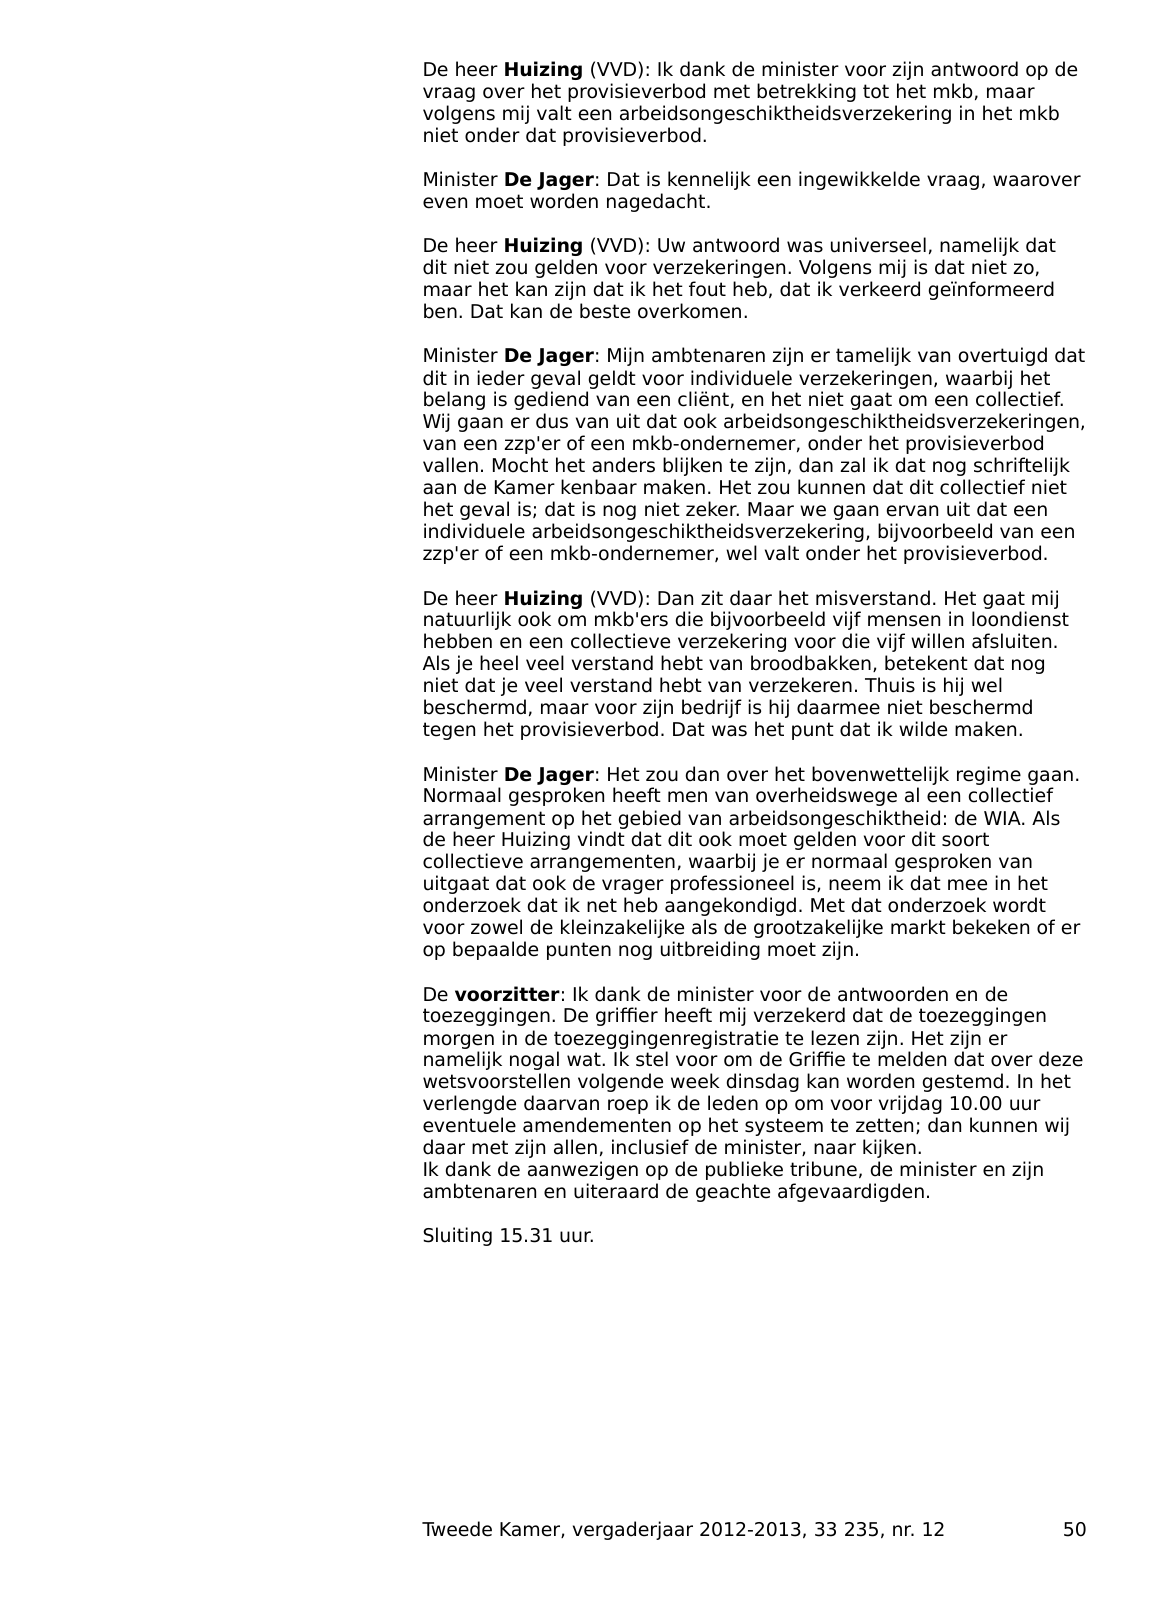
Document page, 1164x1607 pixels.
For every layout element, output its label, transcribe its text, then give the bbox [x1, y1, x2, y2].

text Minister De Jager: Mijn ambtenaren zijn er tamelijk van overtuigd dat dit in ieder geval geldt voor individuele verzekeringen, waarbij het belang is gediend van een cliënt, en het niet gaat om een collectief. Wij gaan er dus van uit dat ook arbeidsongeschiktheidsverzekeringen, van een zzp'er of een mkb-ondernemer, onder het provisieverbod vallen. Mocht het anders blijken te zijn, dan zal ik dat nog schriftelijk aan de Kamer kenbaar maken. Het zou kunnen dat dit collectief niet het geval is; dat is nog niet zeker. Maar we gaan ervan uit dat een individuele arbeidsongeschiktheidsverzekering, bijvoorbeeld van een zzp'er of een mkb-ondernemer, wel valt onder het provisieverbod. [422, 345, 1087, 565]
text De heer Huizing (VVD): Uw antwoord was universeel, namelijk dat dit niet zou gelden voor verzekeringen. Volgens mij is dat niet zo, maar het kan zijn dat ik het fout heb, dat ik verkeerd geïnformeerd ben. Dat kan de beste overkomen. [422, 235, 1087, 323]
text Minister De Jager: Dat is kennelijk een ingewikkelde vraag, waarover even moet worden nagedacht. [422, 169, 1087, 213]
text De heer Huizing (VVD): Ik dank de minister voor zijn antwoord op de vraag over het provisieverbod met betrekking tot het mkb, maar volgens mij valt een arbeidsongeschiktheidsverzekering in het mkb niet onder dat provisieverbod. [422, 59, 1087, 147]
text Ik dank de aanwezigen op de publieke tribune, de minister en zijn ambtenaren en uiteraard de geachte afgevaardigden. [422, 1159, 1087, 1203]
text De heer Huizing (VVD): Dan zit daar het misverstand. Het gaat mij natuurlijk ook om mkb'ers die bijvoorbeeld vijf mensen in loondienst hebben en een collectieve verzekering voor die vijf willen afsluiten. Als je heel veel verstand hebt van broodbakken, betekent dat nog niet dat je veel verstand hebt van verzekeren. Thuis is hij wel beschermd, maar voor zijn bedrijf is hij daarmee niet beschermd tegen het provisieverbod. Dat was het punt dat ik wilde maken. [422, 587, 1087, 741]
text Minister De Jager: Het zou dan over het bovenwettelijk regime gaan. Normaal gesproken heeft men van overheidswege al een collectief arrangement op het gebied van arbeidsongeschiktheid: de WIA. Als de heer Huizing vindt dat dit ook moet gelden voor dit soort collectieve arrangementen, waarbij je er normaal gesproken van uitgaat dat ook de vrager professioneel is, neem ik dat mee in het onderzoek dat ik net heb aangekondigd. Met dat onderzoek wordt voor zowel de kleinzakelijke als de grootzakelijke markt bekeken of er op bepaalde punten nog uitbreiding moet zijn. [422, 763, 1087, 961]
text Sluiting 15.31 uur. [422, 1225, 1087, 1247]
text De voorzitter: Ik dank de minister voor de antwoorden en de toezeggingen. De griffier heeft mij verzekerd dat de toezeggingen morgen in de toezeggingenregistratie te lezen zijn. Het zijn er namelijk nogal wat. Ik stel voor om de Griffie te melden dat over deze wetsvoorstellen volgende week dinsdag kan worden gestemd. In het verlengde daarvan roep ik de leden op om voor vrijdag 10.00 uur eventuele amendementen op het systeem te zetten; dan kunnen wij daar met zijn allen, inclusief de minister, naar kijken. [422, 983, 1087, 1159]
